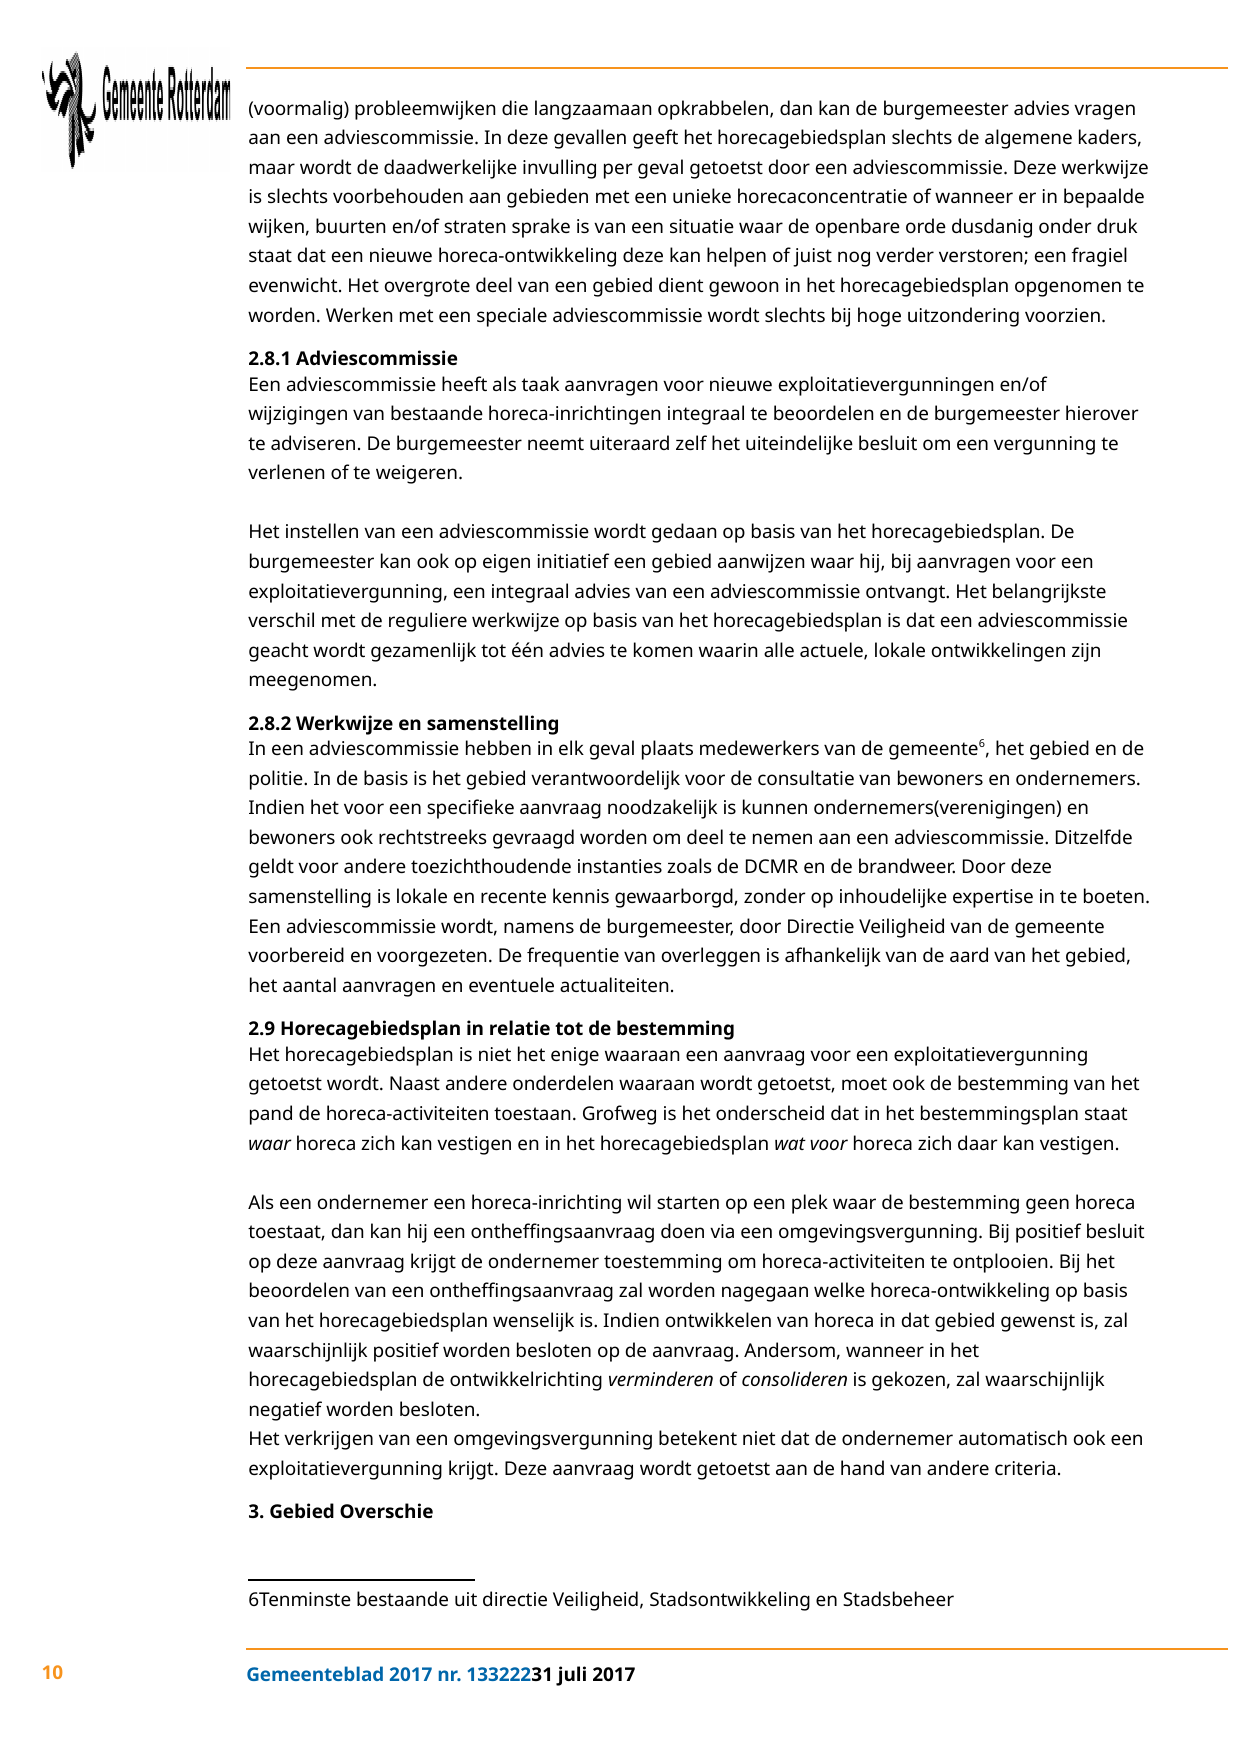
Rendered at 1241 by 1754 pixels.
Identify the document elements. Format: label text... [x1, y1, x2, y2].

text 2.8.2 Werkwijze en samenstelling [248, 710, 1152, 735]
text Tenminste bestaande uit directie Veiligheid, Stadsontwikkeling en Stadsbeheer [248, 1586, 1152, 1612]
text 2.8.1 Adviescommissie [248, 345, 1152, 371]
text Een adviescommissie heeft als taak aanvragen voor nieuwe exploitatievergunningen en/of wijzigingen van bestaande horeca-inrichtingen integraal te beoordelen en de burgemeester hierover te adviseren. De burgemeester neemt uiteraard zelf het uiteindelijke besluit om een vergunning te verlenen of te weigeren. [248, 371, 1152, 485]
text Het instellen van een adviescommissie wordt gedaan op basis van het horecagebiedsplan. De burgemeester kan ook op eigen initiatief een gebied aanwijzen waar hij, bij aanvragen voor een exploitatievergunning, een integraal advies van een adviescommissie ontvangt. Het belangrijkste verschil met de reguliere werkwijze op basis van het horecagebiedsplan is dat een adviescommissie geacht wordt gezamenlijk tot één advies te komen waarin alle actuele, lokale ontwikkelingen zijn meegenomen. [248, 519, 1152, 692]
text Het horecagebiedsplan is niet het enige waaraan een aanvraag voor een exploitatievergunning getoetst wordt. Naast andere onderdelen waaraan wordt getoetst, moet ook de bestemming van het pand de horeca-activiteiten toestaan. Grofweg is het onderscheid dat in het bestemmingsplan staat waar horeca zich kan vestigen en in het horecagebiedsplan wat voor horeca zich daar kan vestigen. [248, 1041, 1152, 1155]
picture [41, 47, 231, 172]
text 2.9 Horecagebiedsplan in relatie tot de bestemming [248, 1015, 1152, 1041]
text Een adviescommissie wordt, namens de burgemeester, door Directie Veiligheid van de gemeente voorbereid en voorgezeten. De frequentie van overleggen is afhankelijk van de aard van het gebied, het aantal aanvragen en eventuele actualiteiten. [248, 913, 1152, 998]
text In een adviescommissie hebben in elk geval plaats medewerkers van de gemeente, het gebied en de politie. In de basis is het gebied verantwoordelijk voor de consultatie van bewoners en ondernemers. Indien het voor een specifieke aanvraag noodzakelijk is kunnen ondernemers(verenigingen) en bewoners ook rechtstreeks gevraagd worden om deel te nemen aan een adviescommissie. Ditzelfde geldt voor andere toezichthoudende instanties zoals de DCMR en de brandweer. Door deze samenstelling is lokale en recente kennis gewaarborgd, zonder op inhoudelijke expertise in te boeten. [248, 735, 1152, 909]
text Het verkrijgen van een omgevingsvergunning betekent niet dat de ondernemer automatisch ook een exploitatievergunning krijgt. Deze aanvraag wordt getoetst aan de hand van andere criteria. [248, 1426, 1152, 1481]
text (voormalig) probleemwijken die langzaamaan opkrabbelen, dan kan de burgemeester advies vragen aan een adviescommissie. In deze gevallen geeft het horecagebiedsplan slechts de algemene kaders, maar wordt de daadwerkelijke invulling per geval getoetst door een adviescommissie. Deze werkwijze is slechts voorbehouden aan gebieden met een unieke horecaconcentratie of wanneer er in bepaalde wijken, buurten en/of straten sprake is van een situatie waar de openbare orde dusdanig onder druk staat dat een nieuwe horeca-ontwikkeling deze kan helpen of juist nog verder verstoren; een fragiel evenwicht. Het overgrote deel van een gebied dient gewoon in het horecagebiedsplan opgenomen te worden. Werken met een speciale adviescommissie wordt slechts bij hoge uitzondering voorzien. [248, 95, 1152, 328]
text 3. Gebied Overschie [248, 1498, 1152, 1524]
text Als een ondernemer een horeca-inrichting wil starten op een plek waar de bestemming geen horeca toestaat, dan kan hij een ontheffingsaanvraag doen via een omgevingsvergunning. Bij positief besluit op deze aanvraag krijgt de ondernemer toestemming om horeca-activiteiten te ontplooien. Bij het beoordelen van een ontheffingsaanvraag zal worden nagegaan welke horeca-ontwikkeling op basis van het horecagebiedsplan wenselijk is. Indien ontwikkelen van horeca in dat gebied gewenst is, zal waarschijnlijk positief worden besloten op de aanvraag. Andersom, wanneer in het horecagebiedsplan de ontwikkelrichting verminderen of consolideren is gekozen, zal waarschijnlijk negatief worden besloten. [248, 1189, 1152, 1422]
